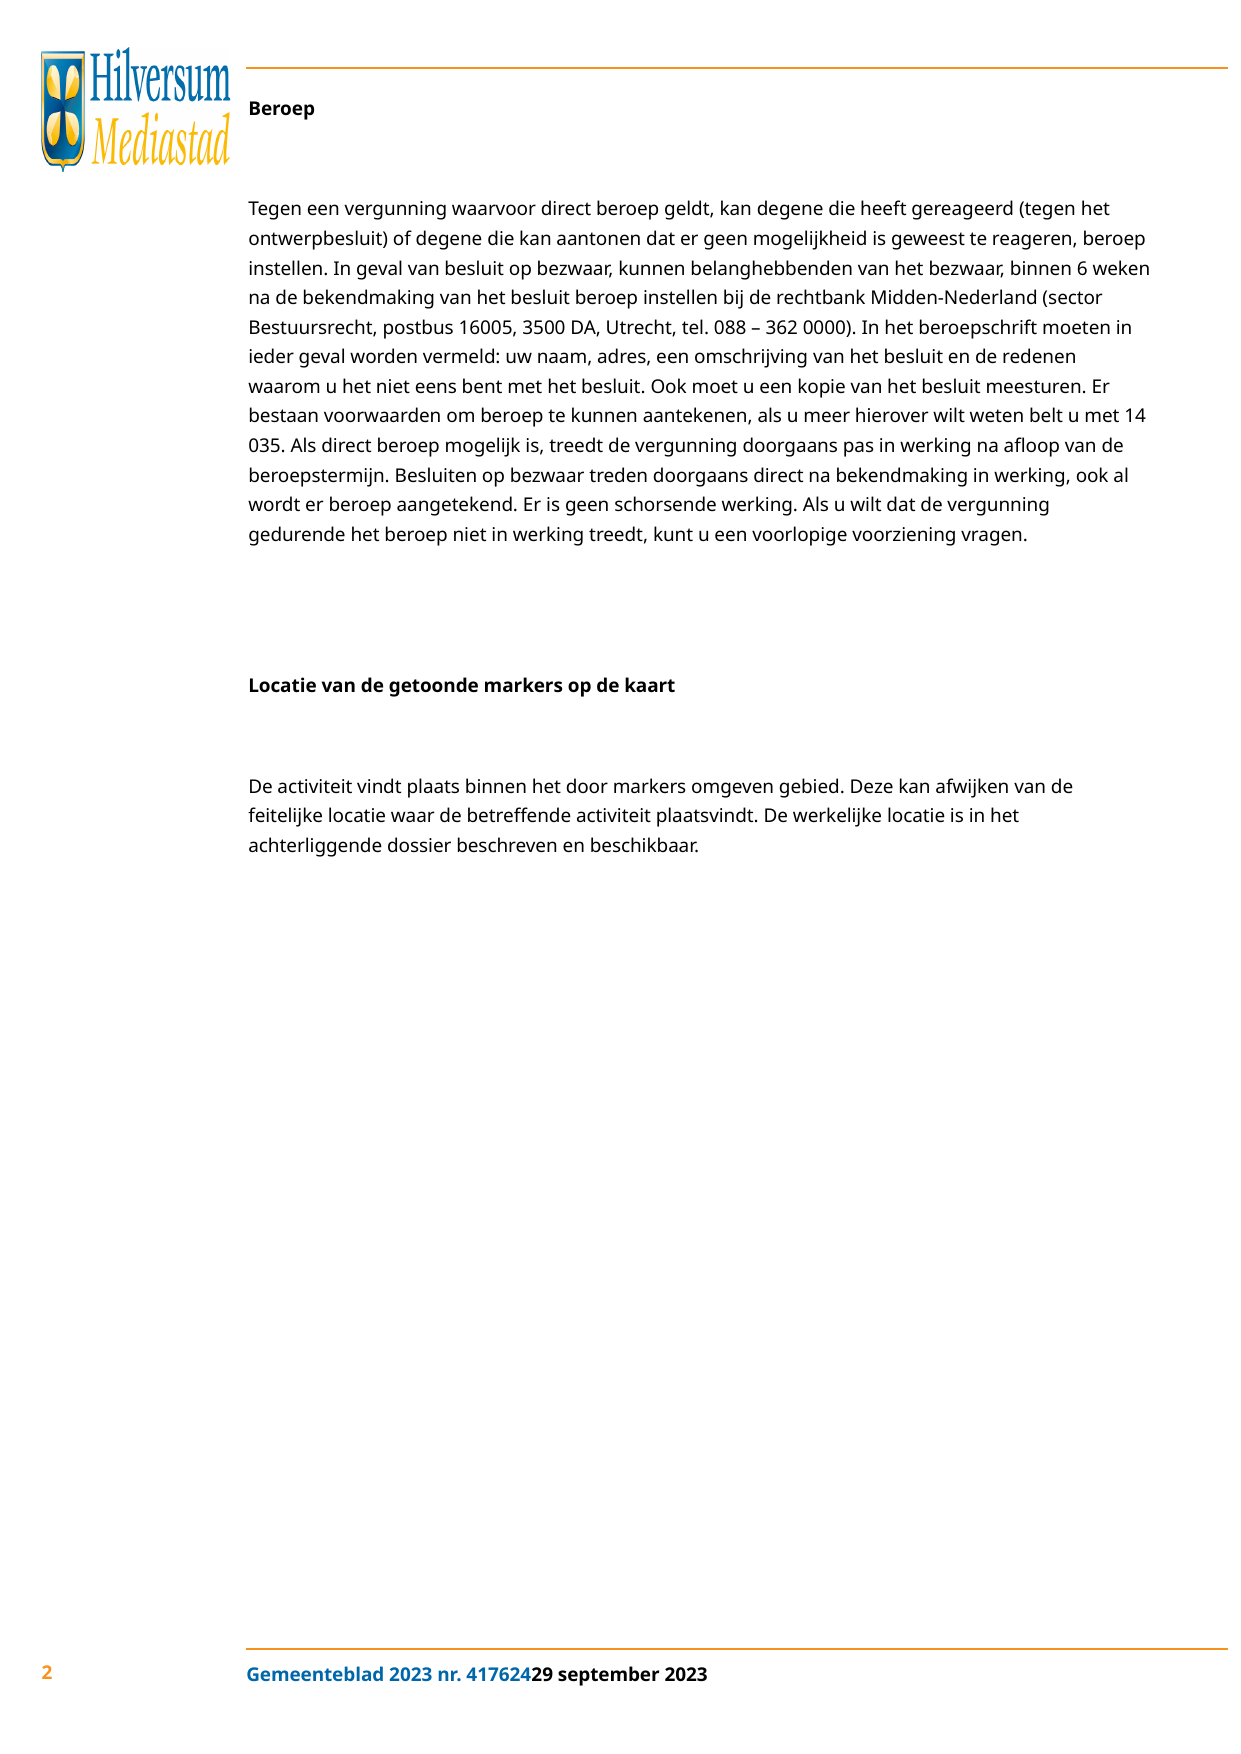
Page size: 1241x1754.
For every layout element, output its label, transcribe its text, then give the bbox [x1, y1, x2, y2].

text Locatie van de getoonde markers op de kaart [248, 672, 1152, 698]
text Beroep [248, 95, 1152, 121]
picture [41, 47, 231, 172]
text De activiteit vindt plaats binnen het door markers omgeven gebied. Deze kan afwijken van de feitelijke locatie waar de betreffende activiteit plaatsvindt. De werkelijke locatie is in het achterliggende dossier beschreven en beschikbaar. [248, 773, 1152, 858]
text Tegen een vergunning waarvoor direct beroep geldt, kan degene die heeft gereageerd (tegen het ontwerpbesluit) of degene die kan aantonen dat er geen mogelijkheid is geweest te reageren, beroep instellen. In geval van besluit op bezwaar, kunnen belanghebbenden van het bezwaar, binnen 6 weken na de bekendmaking van het besluit beroep instellen bij de rechtbank Midden-Nederland (sector Bestuursrecht, postbus 16005, 3500 DA, Utrecht, tel. 088 – 362 0000). In het beroepschrift moeten in ieder geval worden vermeld: uw naam, adres, een omschrijving van het besluit en de redenen waarom u het niet eens bent met het besluit. Ook moet u een kopie van het besluit meesturen. Er bestaan voorwaarden om beroep te kunnen aantekenen, als u meer hierover wilt weten belt u met 14 035. Als direct beroep mogelijk is, treedt de vergunning doorgaans pas in werking na afloop van de beroepstermijn. Besluiten op bezwaar treden doorgaans direct na bekendmaking in werking, ook al wordt er beroep aangetekend. Er is geen schorsende werking. Als u wilt dat de vergunning gedurende het beroep niet in werking treedt, kunt u een voorlopige voorziening vragen. [248, 196, 1152, 547]
